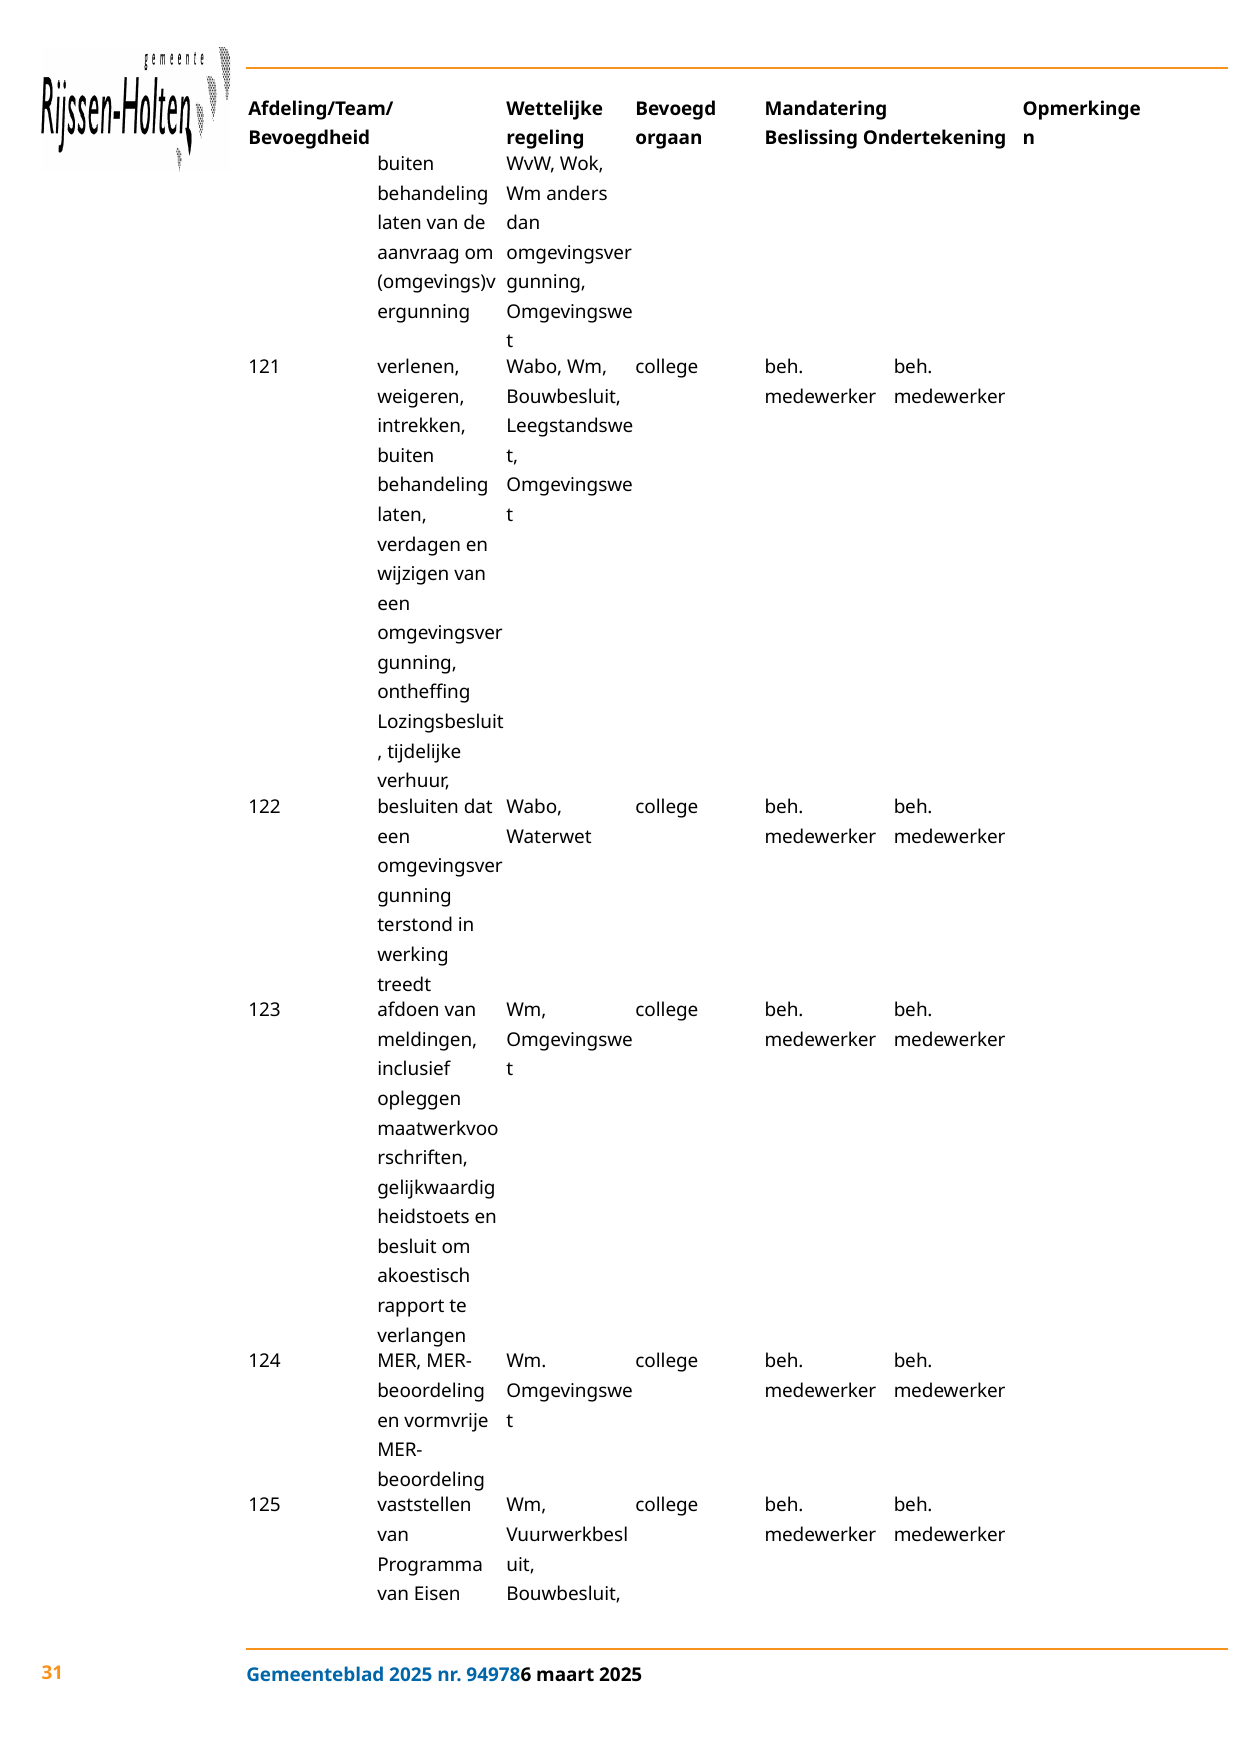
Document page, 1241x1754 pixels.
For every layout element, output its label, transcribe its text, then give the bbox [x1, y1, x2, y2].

table_cell 121 [248, 353, 377, 793]
table_cell Wabo, Waterwet [506, 793, 635, 996]
table_cell beh. medewerker [894, 1348, 1022, 1492]
table_cell college [635, 1348, 764, 1492]
table_cell beh. medewerker [894, 353, 1022, 793]
table_cell beh. medewerker [764, 1492, 893, 1606]
table_cell [764, 150, 893, 353]
table_cell beh. medewerker [764, 996, 893, 1348]
table_cell buiten behandeling laten van de aanvraag om (omgevings)vergunning [377, 150, 506, 353]
table_cell [1023, 1348, 1152, 1492]
table_cell [1023, 996, 1152, 1348]
table_header Opmerkingen [1023, 95, 1152, 150]
table_cell beh. medewerker [894, 996, 1022, 1348]
table_cell beh. medewerker [764, 1348, 893, 1492]
table_cell beh. medewerker [894, 1492, 1022, 1606]
table_cell Wm, Vuurwerkbesluit, Bouwbesluit, [506, 1492, 635, 1606]
table_cell vaststellen van Programma van Eisen [377, 1492, 506, 1606]
table_cell afdoen van meldingen, inclusief opleggen maatwerkvoorschriften, gelijkwaardigheidstoets en besluit om akoestisch rapport te verlangen [377, 996, 506, 1348]
table_cell college [635, 793, 764, 996]
table_cell 125 [248, 1492, 377, 1606]
table_header Afdeling/Team/Bevoegdheid [248, 95, 506, 150]
table_header Bevoegd orgaan [635, 95, 764, 150]
table_cell MER, MER- beoordeling en vormvrije MER- beoordeling [377, 1348, 506, 1492]
table_cell Wm. Omgevingswet [506, 1348, 635, 1492]
table_cell beh. medewerker [764, 353, 893, 793]
table_cell Wabo, Wm, Bouwbesluit, Leegstandswet, Omgevingswet [506, 353, 635, 793]
table_cell WvW, Wok, Wm anders dan omgevingsvergunning, Omgevingswet [506, 150, 635, 353]
table_cell 124 [248, 1348, 377, 1492]
table_cell [894, 150, 1022, 353]
table_cell 122 [248, 793, 377, 996]
table_header Wettelijke regeling [506, 95, 635, 150]
table_cell [248, 150, 377, 353]
table_cell besluiten dat een omgevingsvergunning terstond in werking treedt [377, 793, 506, 996]
table_cell college [635, 996, 764, 1348]
table_cell college [635, 353, 764, 793]
table_cell college [635, 1492, 764, 1606]
table_cell [1023, 353, 1152, 793]
table_cell verlenen, weigeren, intrekken, buiten behandeling laten, verdagen en wijzigen van een omgevingsvergunning, ontheffing Lozingsbesluit, tijdelijke verhuur, [377, 353, 506, 793]
table_cell beh. medewerker [894, 793, 1022, 996]
table_cell [1023, 1492, 1152, 1606]
picture [41, 47, 231, 172]
table_cell 123 [248, 996, 377, 1348]
table_cell [1023, 150, 1152, 353]
table_cell beh. medewerker [764, 793, 893, 996]
table_cell [1023, 793, 1152, 996]
table_header Mandatering Beslissing Ondertekening [764, 95, 1022, 150]
table_cell [635, 150, 764, 353]
table_cell Wm, Omgevingswet [506, 996, 635, 1348]
